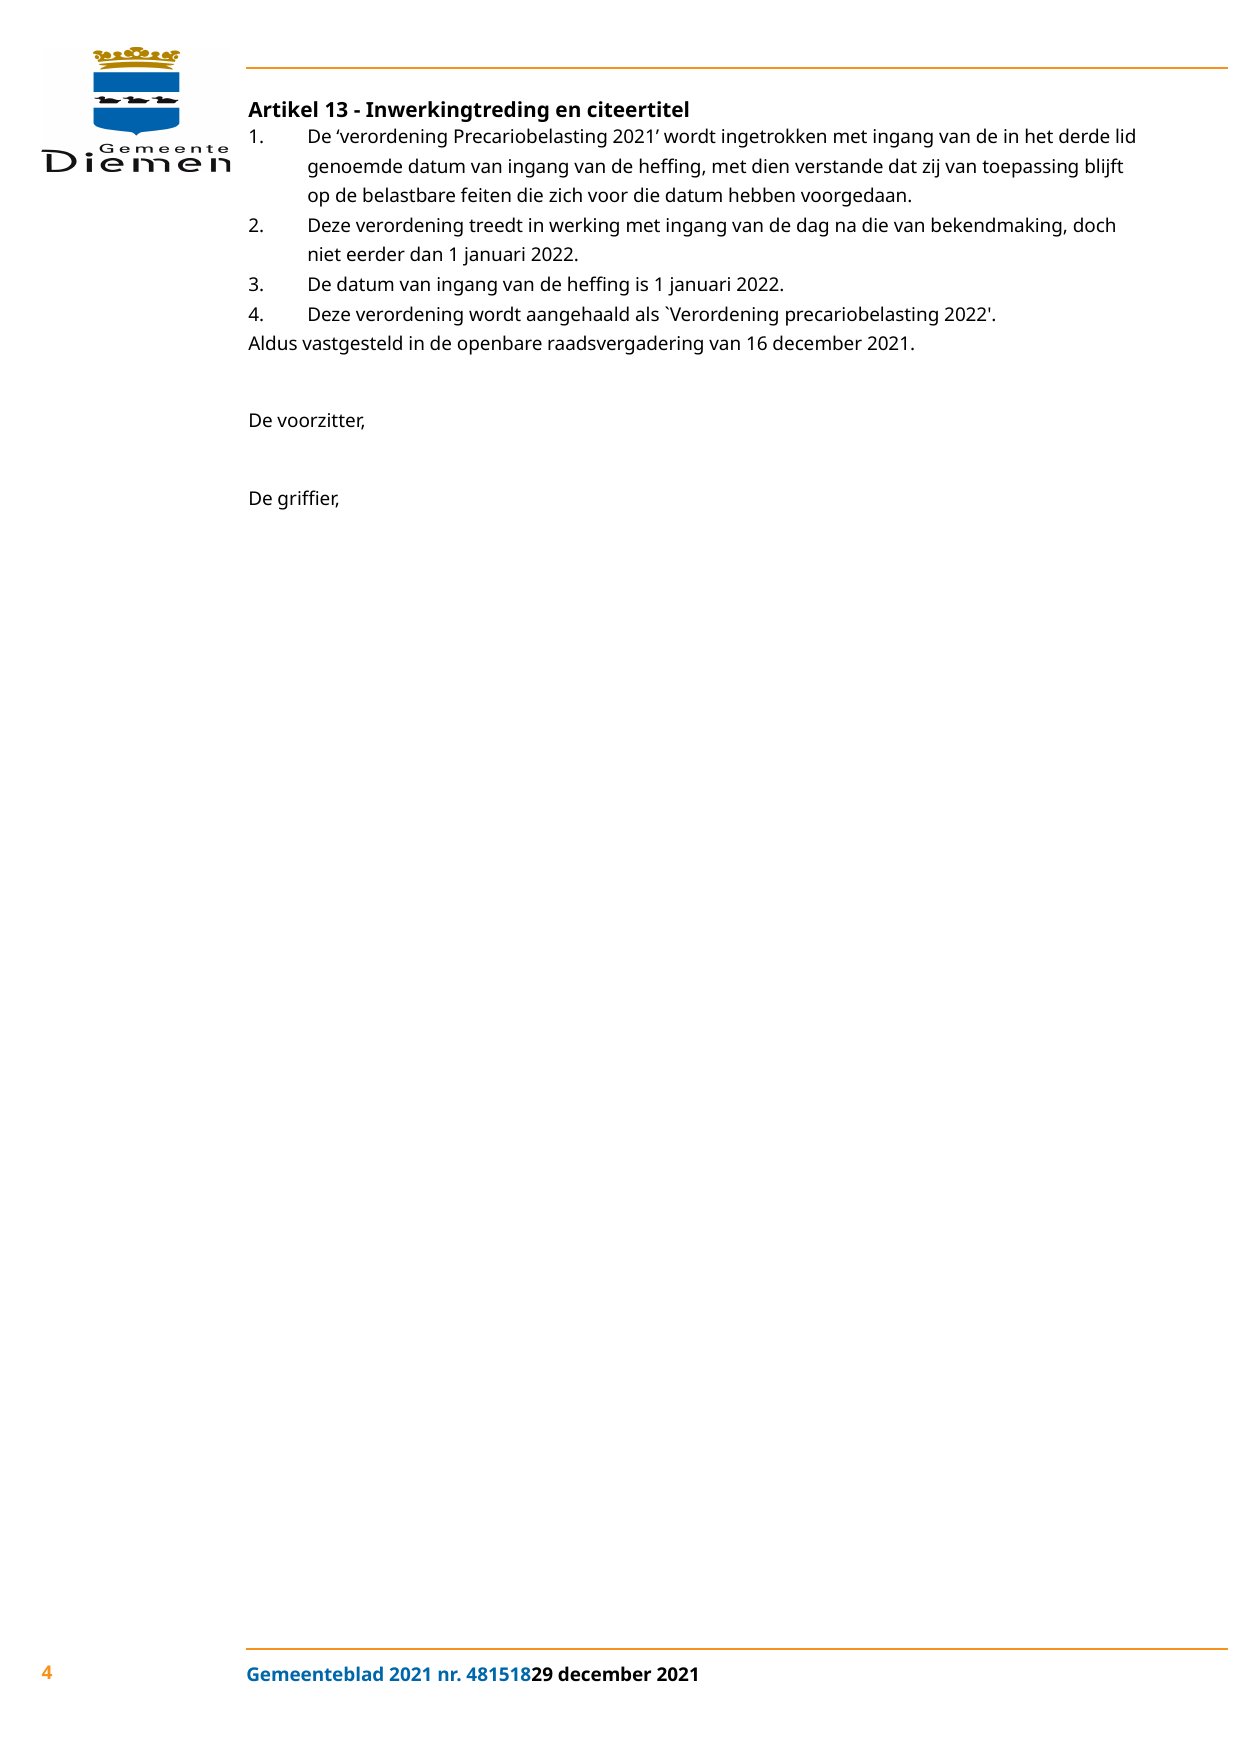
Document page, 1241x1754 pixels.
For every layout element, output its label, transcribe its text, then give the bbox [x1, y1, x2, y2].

text De griffier, [248, 485, 1152, 510]
list De ‘verordening Precariobelasting 2021’ wordt ingetrokken met ingang van de in het derde lid genoemde datum van ingang van de heffing, met dien verstande dat zij van toepassing blijft op de belastbare feiten die zich voor die datum hebben voorgedaan. [248, 123, 1152, 208]
text De voorzitter, [248, 407, 1152, 433]
list Deze verordening treedt in werking met ingang van de dag na die van bekendmaking, doch niet eerder dan 1 januari 2022. [248, 212, 1152, 267]
text Artikel 13 - Inwerkingtreding en citeertitel [248, 95, 1152, 123]
picture [41, 47, 231, 172]
list Deze verordening wordt aangehaald als `Verordening precariobelasting 2022'. [248, 301, 1152, 326]
text Aldus vastgesteld in de openbare raadsvergadering van 16 december 2021. [248, 330, 1152, 356]
list De datum van ingang van de heffing is 1 januari 2022. [248, 271, 1152, 297]
